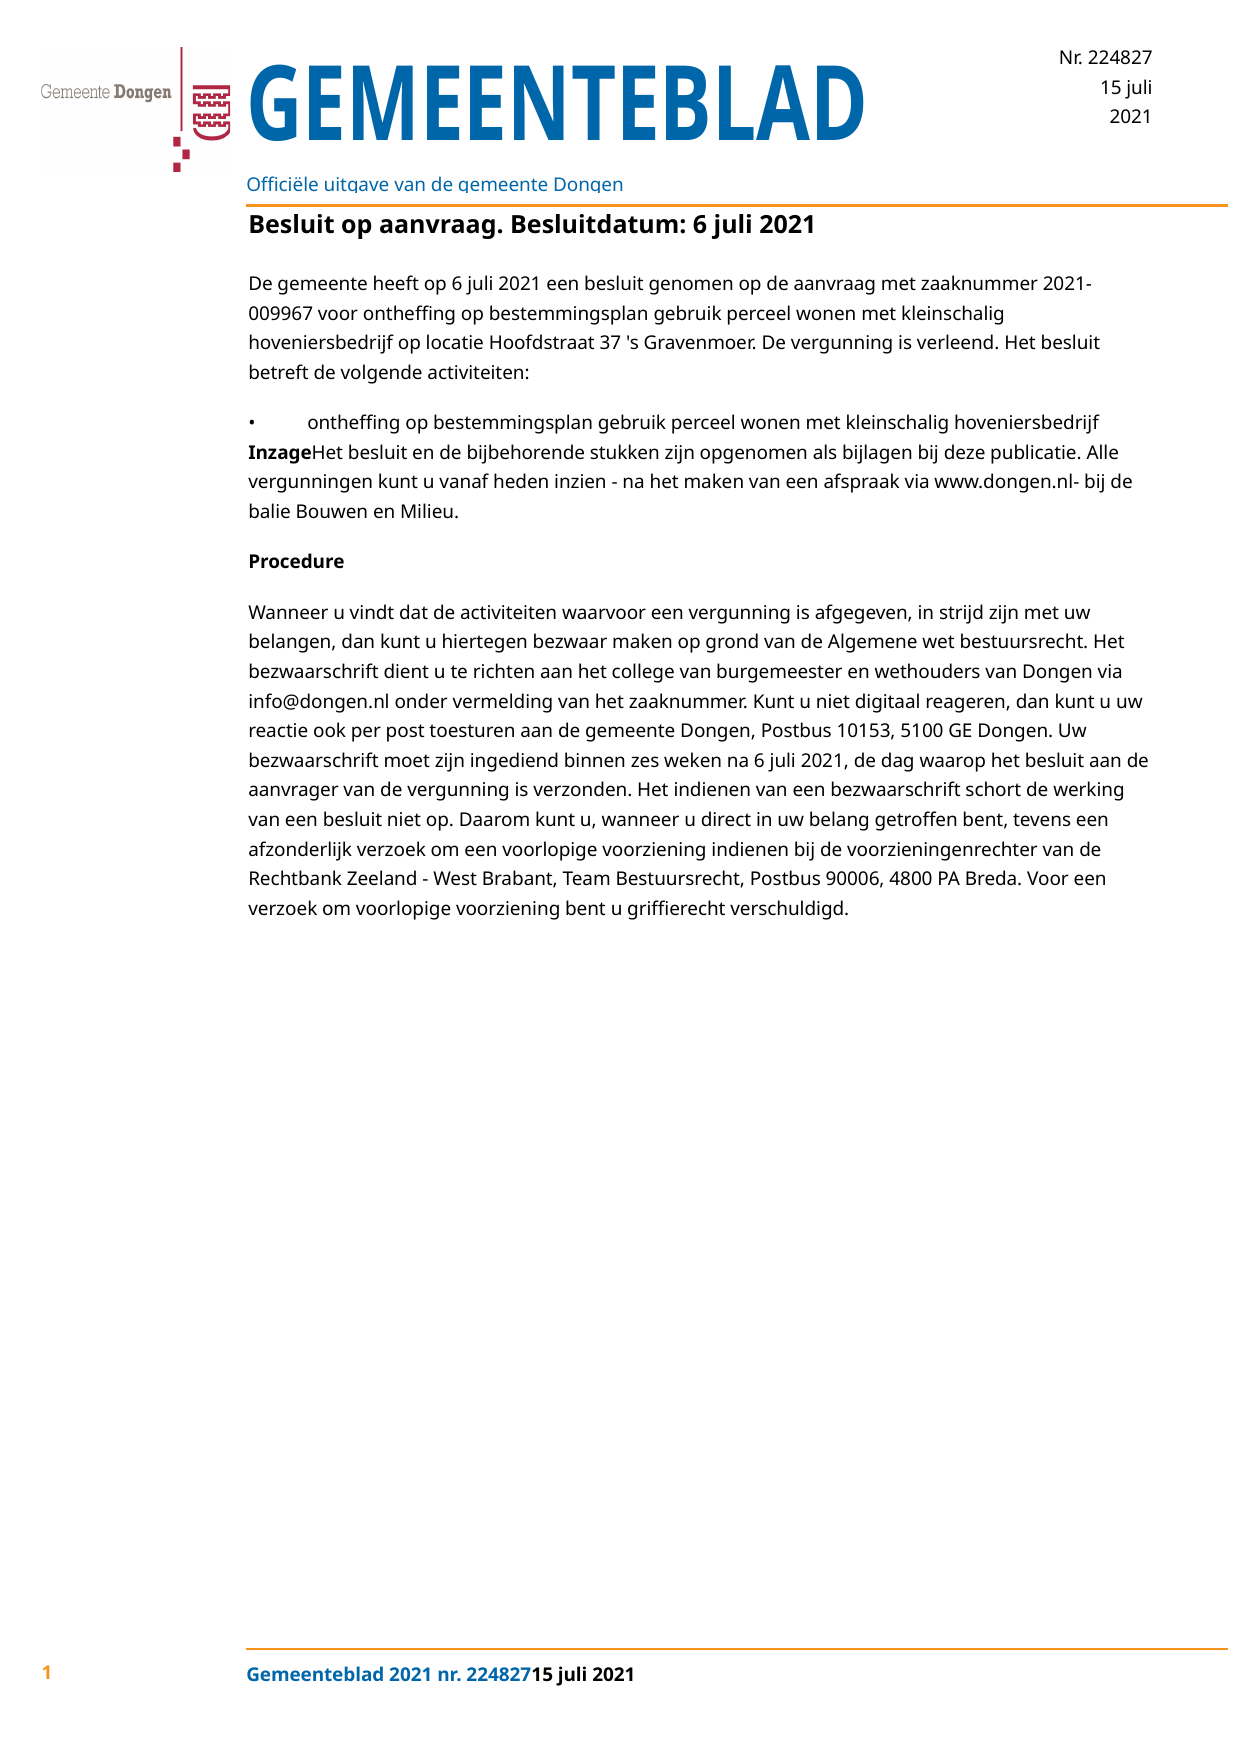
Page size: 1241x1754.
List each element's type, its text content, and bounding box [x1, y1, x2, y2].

list ontheffing op bestemmingsplan gebruik perceel wonen met kleinschalig hoveniersbedrijf [248, 409, 1152, 435]
text Wanneer u vindt dat de activiteiten waarvoor een vergunning is afgegeven, in strijd zijn met uw belangen, dan kunt u hiertegen bezwaar maken op grond van de Algemene wet bestuursrecht. Het bezwaarschrift dient u te richten aan het college van burgemeester en wethouders van Dongen via info@dongen.nl onder vermelding van het zaaknummer. Kunt u niet digitaal reageren, dan kunt u uw reactie ook per post toesturen aan de gemeente Dongen, Postbus 10153, 5100 GE Dongen. Uw bezwaarschrift moet zijn ingediend binnen zes weken na 6 juli 2021, de dag waarop het besluit aan de aanvrager van de vergunning is verzonden. Het indienen van een bezwaarschrift schort de werking van een besluit niet op. Daarom kunt u, wanneer u direct in uw belang getroffen bent, tevens een afzonderlijk verzoek om een voorlopige voorziening indienen bij de voorzieningenrechter van de Rechtbank Zeeland - West Brabant, Team Bestuursrecht, Postbus 90006, 4800 PA Breda. Voor een verzoek om voorlopige voorziening bent u griffierecht verschuldigd. [248, 599, 1152, 921]
picture [41, 47, 231, 172]
text Procedure [248, 549, 1152, 574]
text De gemeente heeft op 6 juli 2021 een besluit genomen op de aanvraag met zaaknummer 2021-009967 voor ontheffing op bestemmingsplan gebruik perceel wonen met kleinschalig hoveniersbedrijf op locatie Hoofdstraat 37 's Gravenmoer. De vergunning is verleend. Het besluit betreft de volgende activiteiten: [248, 270, 1152, 385]
text InzageHet besluit en de bijbehorende stukken zijn opgenomen als bijlagen bij deze publicatie. Alle vergunningen kunt u vanaf heden inzien - na het maken van een afspraak via www.dongen.nl- bij de balie Bouwen en Milieu. [248, 439, 1152, 524]
text Besluit op aanvraag. Besluitdatum: 6 juli 2021 [248, 207, 1152, 241]
